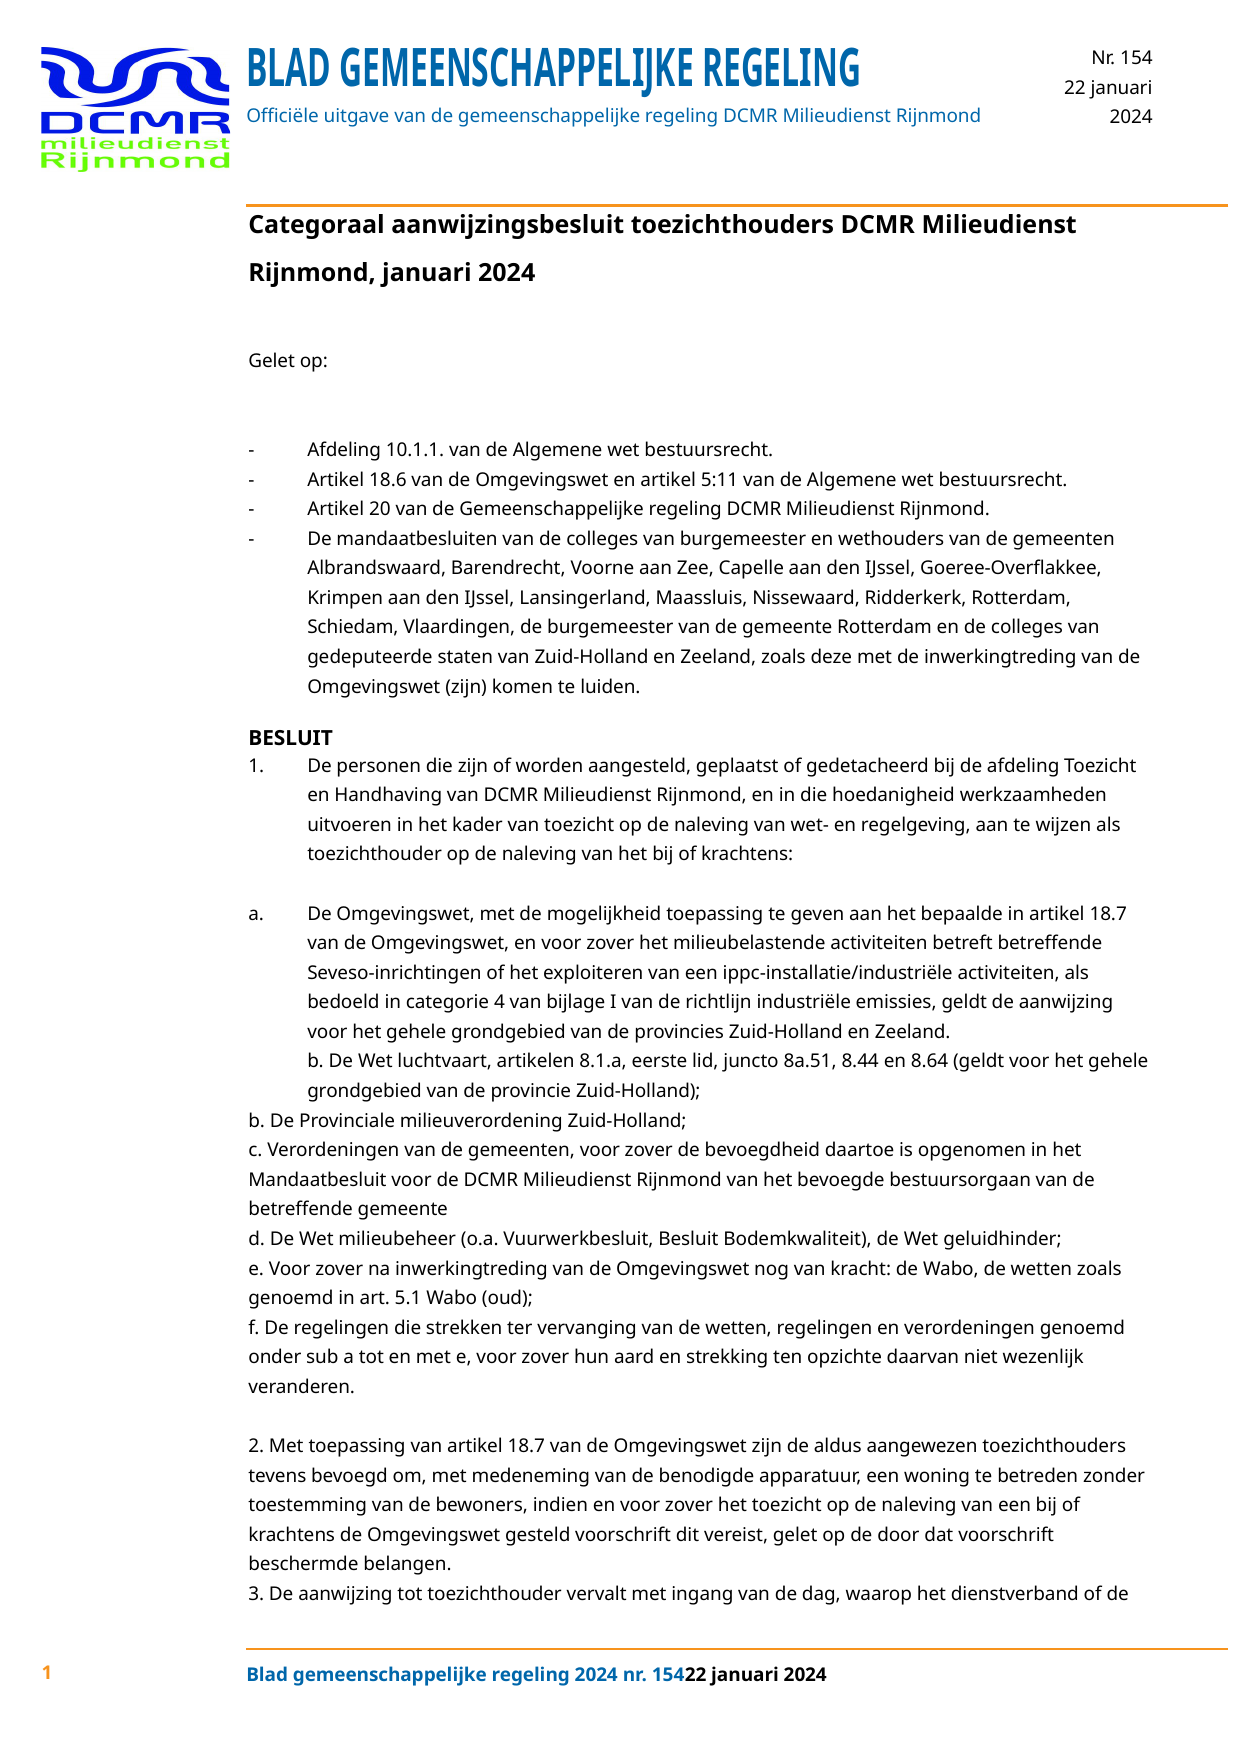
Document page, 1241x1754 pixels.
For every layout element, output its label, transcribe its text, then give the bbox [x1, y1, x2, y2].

list De Omgevingswet, met de mogelijkheid toepassing te geven aan het bepaalde in artikel 18.7 van de Omgevingswet, en voor zover het milieubelastende activiteiten betreft betreffende Seveso-inrichtingen of het exploiteren van een ippc-installatie/industriële activiteiten, als bedoeld in categorie 4 van bijlage I van de richtlijn industriële emissies, geldt de aanwijzing voor het gehele grondgebied van de provincies Zuid-Holland en Zeeland. [248, 900, 1152, 1044]
text Categoraal aanwijzingsbesluit toezichthouders DCMR Milieudienst Rijnmond, januari 2024 [248, 207, 1152, 288]
text d. De Wet milieubeheer (o.a. Vuurwerkbesluit, Besluit Bodemkwaliteit), de Wet geluidhinder; [248, 1225, 1152, 1251]
text e. Voor zover na inwerkingtreding van de Omgevingswet nog van kracht: de Wabo, de wetten zoals genoemd in art. 5.1 Wabo (oud); [248, 1255, 1152, 1310]
text b. De Provinciale milieuverordening Zuid-Holland; [248, 1107, 1152, 1132]
text 3. De aanwijzing tot toezichthouder vervalt met ingang van de dag, waarop het dienstverband of de [248, 1580, 1152, 1606]
text 2. Met toepassing van artikel 18.7 van de Omgevingswet zijn de aldus aangewezen toezichthouders tevens bevoegd om, met medeneming van de benodigde apparatuur, een woning te betreden zonder toestemming van de bewoners, indien en voor zover het toezicht op de naleving van een bij of krachtens de Omgevingswet gesteld voorschrift dit vereist, gelet op de door dat voorschrift beschermde belangen. [248, 1432, 1152, 1576]
list Artikel 20 van de Gemeenschappelijke regeling DCMR Milieudienst Rijnmond. [248, 495, 1152, 521]
list De mandaatbesluiten van de colleges van burgemeester en wethouders van de gemeenten Albrandswaard, Barendrecht, Voorne aan Zee, Capelle aan den IJssel, Goeree-Overflakkee, Krimpen aan den IJssel, Lansingerland, Maassluis, Nissewaard, Ridderkerk, Rotterdam, Schiedam, Vlaardingen, de burgemeester van de gemeente Rotterdam en de colleges van gedeputeerde staten van Zuid-Holland en Zeeland, zoals deze met de inwerkingtreding van de Omgevingswet (zijn) komen te luiden. [248, 525, 1152, 699]
text c. Verordeningen van de gemeenten, voor zover de bevoegdheid daartoe is opgenomen in het Mandaatbesluit voor de DCMR Milieudienst Rijnmond van het bevoegde bestuursorgaan van de betreffende gemeente [248, 1136, 1152, 1221]
picture [41, 47, 231, 172]
text Gelet op: [248, 347, 1152, 373]
list De personen die zijn of worden aangesteld, geplaatst of gedetacheerd bij de afdeling Toezicht en Handhaving van DCMR Milieudienst Rijnmond, en in die hoedanigheid werkzaamheden uitvoeren in het kader van toezicht op de naleving van wet- en regelgeving, aan te wijzen als toezichthouder op de naleving van het bij of krachtens: [248, 752, 1152, 866]
list b. De Wet luchtvaart, artikelen 8.1.a, eerste lid, juncto 8a.51, 8.44 en 8.64 (geldt voor het gehele grondgebied van de provincie Zuid-Holland); [248, 1048, 1152, 1103]
text BESLUIT [248, 723, 1152, 752]
text f. De regelingen die strekken ter vervanging van de wetten, regelingen en verordeningen genoemd onder sub a tot en met e, voor zover hun aard en strekking ten opzichte daarvan niet wezenlijk veranderen. [248, 1314, 1152, 1399]
list Afdeling 10.1.1. van de Algemene wet bestuursrecht. [248, 436, 1152, 462]
list Artikel 18.6 van de Omgevingswet en artikel 5:11 van de Algemene wet bestuursrecht. [248, 466, 1152, 492]
